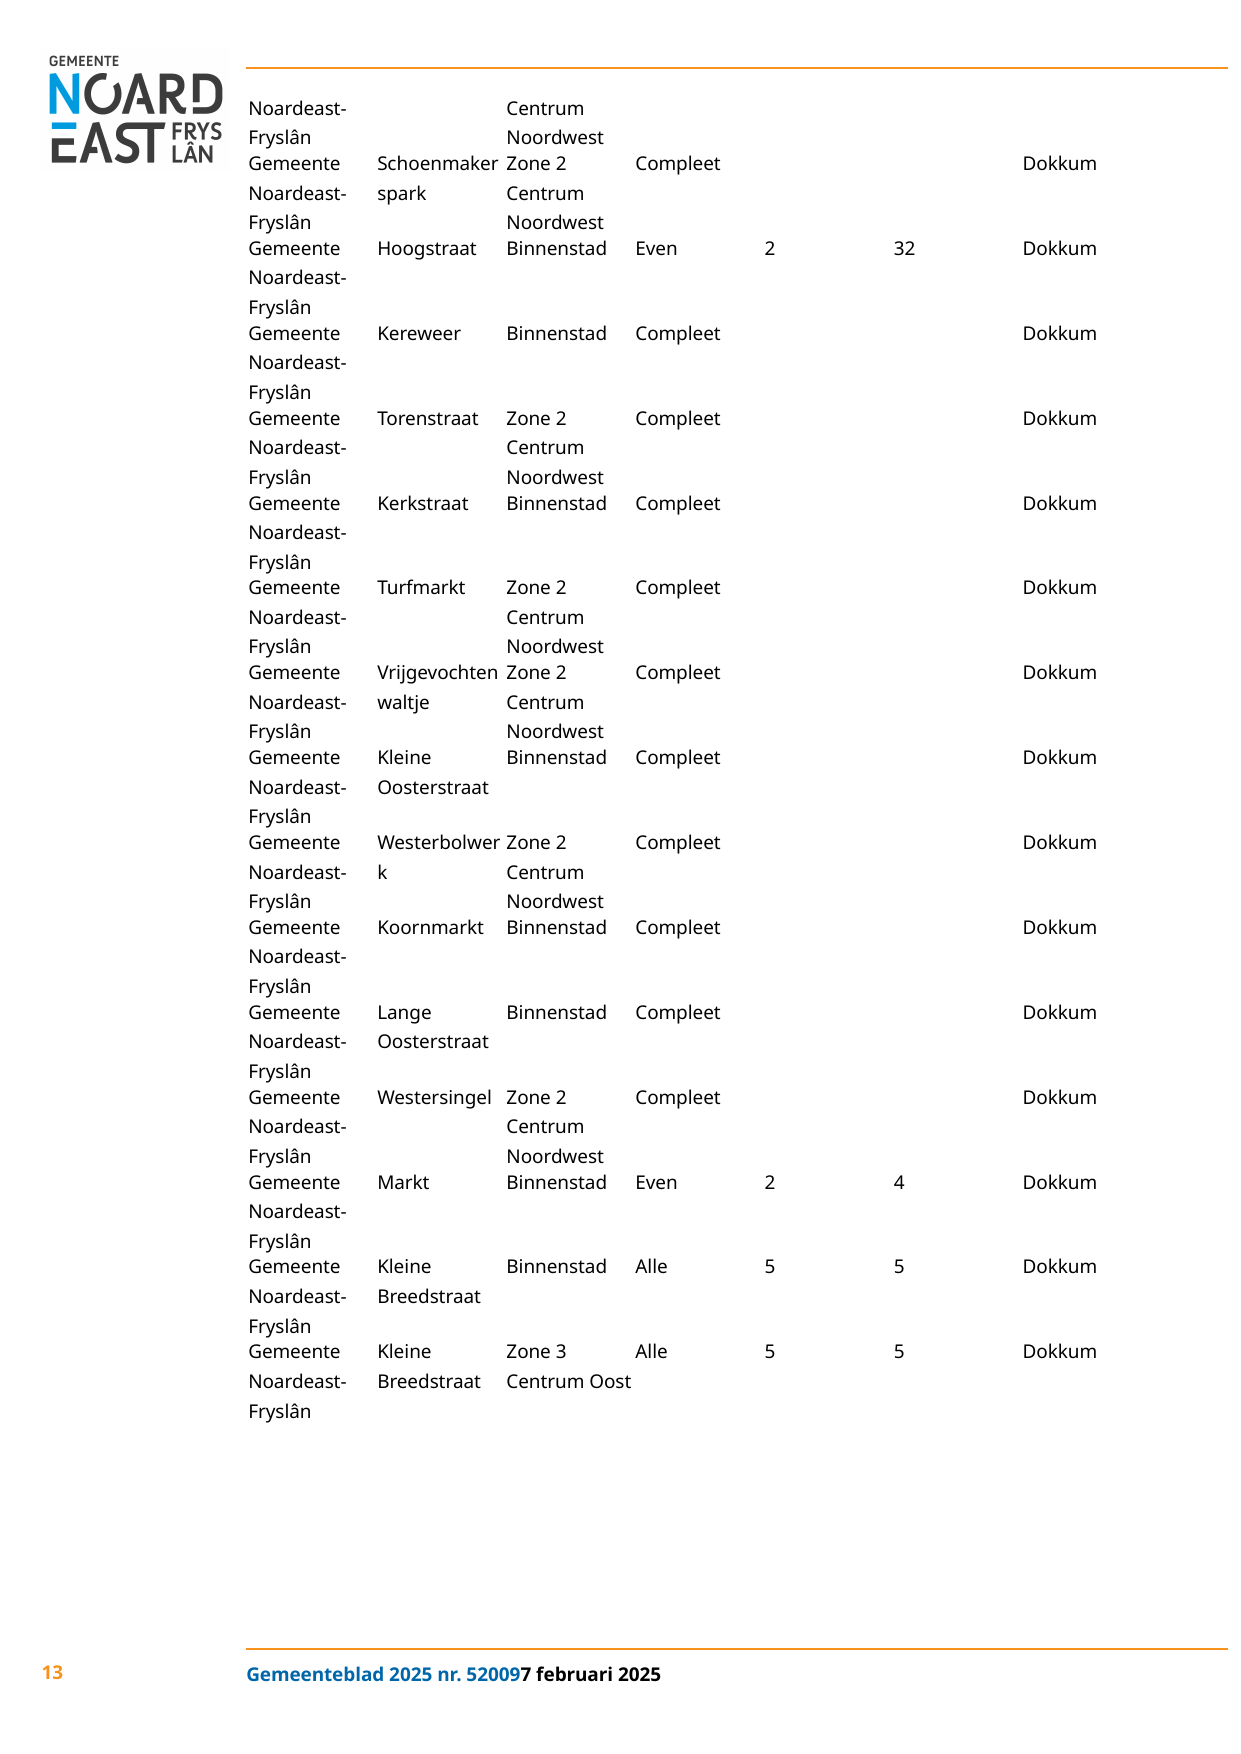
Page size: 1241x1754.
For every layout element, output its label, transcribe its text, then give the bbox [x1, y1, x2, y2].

table_cell Dokkum [1023, 490, 1152, 574]
table_cell Compleet [635, 1084, 764, 1169]
table_cell [764, 914, 893, 999]
table_cell Even [635, 235, 764, 320]
table_cell Torenstraat [377, 405, 506, 490]
table_cell 2 [764, 235, 893, 320]
table_cell Gemeente Noardeast-Fryslân [248, 405, 377, 490]
table_cell 5 [894, 1339, 1022, 1423]
table_cell Kleine Oosterstraat [377, 744, 506, 829]
table_cell 5 [764, 1254, 893, 1339]
table_cell Binnenstad [506, 235, 635, 320]
table_cell Gemeente Noardeast-Fryslân [248, 1254, 377, 1339]
table_cell [894, 575, 1022, 659]
table_cell [764, 320, 893, 405]
table_cell Gemeente Noardeast-Fryslân [248, 1169, 377, 1254]
table_cell Kleine Breedstraat [377, 1254, 506, 1339]
table_cell Dokkum [1023, 320, 1152, 405]
table_cell Compleet [635, 150, 764, 235]
table_cell Zone 2 Centrum Noordwest [506, 829, 635, 914]
table_cell Alle [635, 1254, 764, 1339]
table_cell Hoogstraat [377, 235, 506, 320]
table_cell [377, 95, 506, 150]
table_cell Binnenstad [506, 744, 635, 829]
table_cell [764, 999, 893, 1084]
table_cell Gemeente Noardeast-Fryslân [248, 1084, 377, 1169]
table_cell Vrijgevochtenwaltje [377, 660, 506, 744]
table_cell Noardeast-Fryslân [248, 95, 377, 150]
table_cell Zone 2 Centrum Noordwest [506, 575, 635, 659]
table_cell 2 [764, 1169, 893, 1254]
table_cell Dokkum [1023, 660, 1152, 744]
table_cell Dokkum [1023, 235, 1152, 320]
table_cell Gemeente Noardeast-Fryslân [248, 150, 377, 235]
table_cell [894, 1084, 1022, 1169]
table_cell Compleet [635, 320, 764, 405]
table_cell [894, 405, 1022, 490]
table_cell Kerkstraat [377, 490, 506, 574]
table_cell Westersingel [377, 1084, 506, 1169]
table_cell Dokkum [1023, 999, 1152, 1084]
table_cell Gemeente Noardeast-Fryslân [248, 235, 377, 320]
table_cell [764, 744, 893, 829]
table_cell [764, 95, 893, 150]
table_cell [894, 744, 1022, 829]
table_cell [764, 405, 893, 490]
table_cell Zone 2 Centrum Noordwest [506, 405, 635, 490]
table_cell Gemeente Noardeast-Fryslân [248, 660, 377, 744]
table_cell Dokkum [1023, 1339, 1152, 1423]
table_cell Binnenstad [506, 1254, 635, 1339]
table_cell Dokkum [1023, 575, 1152, 659]
table_cell Binnenstad [506, 320, 635, 405]
table_cell Compleet [635, 914, 764, 999]
table_cell [894, 999, 1022, 1084]
table_cell Gemeente Noardeast-Fryslân [248, 575, 377, 659]
table_cell Compleet [635, 999, 764, 1084]
table_cell [894, 150, 1022, 235]
table_cell [1023, 95, 1152, 150]
table_cell Dokkum [1023, 150, 1152, 235]
table_cell Binnenstad [506, 914, 635, 999]
table_cell Gemeente Noardeast-Fryslân [248, 914, 377, 999]
table_cell Dokkum [1023, 405, 1152, 490]
table_cell Compleet [635, 490, 764, 574]
table_cell 32 [894, 235, 1022, 320]
table_cell Zone 2 Centrum Noordwest [506, 660, 635, 744]
table_cell Dokkum [1023, 744, 1152, 829]
table_cell Gemeente Noardeast-Fryslân [248, 320, 377, 405]
table_cell Gemeente Noardeast-Fryslân [248, 999, 377, 1084]
table_cell Turfmarkt [377, 575, 506, 659]
table_cell Zone 2 Centrum Noordwest [506, 150, 635, 235]
table_cell Markt [377, 1169, 506, 1254]
table_cell [635, 95, 764, 150]
table_cell Dokkum [1023, 914, 1152, 999]
table_cell Zone 2 Centrum Noordwest [506, 1084, 635, 1169]
table_cell [764, 660, 893, 744]
table_cell [894, 320, 1022, 405]
table_cell Koornmarkt [377, 914, 506, 999]
table_cell Binnenstad [506, 490, 635, 574]
table_cell Gemeente Noardeast-Fryslân [248, 1339, 377, 1423]
table_cell [894, 914, 1022, 999]
table_cell [894, 660, 1022, 744]
table_cell 5 [894, 1254, 1022, 1339]
table_cell 4 [894, 1169, 1022, 1254]
table_cell Compleet [635, 405, 764, 490]
table_cell Gemeente Noardeast-Fryslân [248, 744, 377, 829]
table_cell Compleet [635, 660, 764, 744]
table_cell [764, 1084, 893, 1169]
table_cell [764, 575, 893, 659]
table_cell Dokkum [1023, 829, 1152, 914]
table_cell Gemeente Noardeast-Fryslân [248, 829, 377, 914]
table_cell 5 [764, 1339, 893, 1423]
table_cell Dokkum [1023, 1084, 1152, 1169]
table_cell Binnenstad [506, 1169, 635, 1254]
table_cell [894, 829, 1022, 914]
table_cell [764, 150, 893, 235]
table_cell Alle [635, 1339, 764, 1423]
table_cell Zone 3 Centrum Oost [506, 1339, 635, 1423]
table_cell Centrum Noordwest [506, 95, 635, 150]
table_cell Dokkum [1023, 1254, 1152, 1339]
table_cell [764, 829, 893, 914]
table_cell Kleine Breedstraat [377, 1339, 506, 1423]
table_cell Even [635, 1169, 764, 1254]
table_cell Schoenmakerspark [377, 150, 506, 235]
table_cell [894, 95, 1022, 150]
picture [41, 47, 231, 172]
table_cell Westerbolwerk [377, 829, 506, 914]
table_cell Lange Oosterstraat [377, 999, 506, 1084]
table_cell Compleet [635, 575, 764, 659]
table_cell Compleet [635, 744, 764, 829]
table_cell Kereweer [377, 320, 506, 405]
table_cell Compleet [635, 829, 764, 914]
table_cell Binnenstad [506, 999, 635, 1084]
table_cell Dokkum [1023, 1169, 1152, 1254]
table_cell [894, 490, 1022, 574]
table_cell Gemeente Noardeast-Fryslân [248, 490, 377, 574]
table_cell [764, 490, 893, 574]
